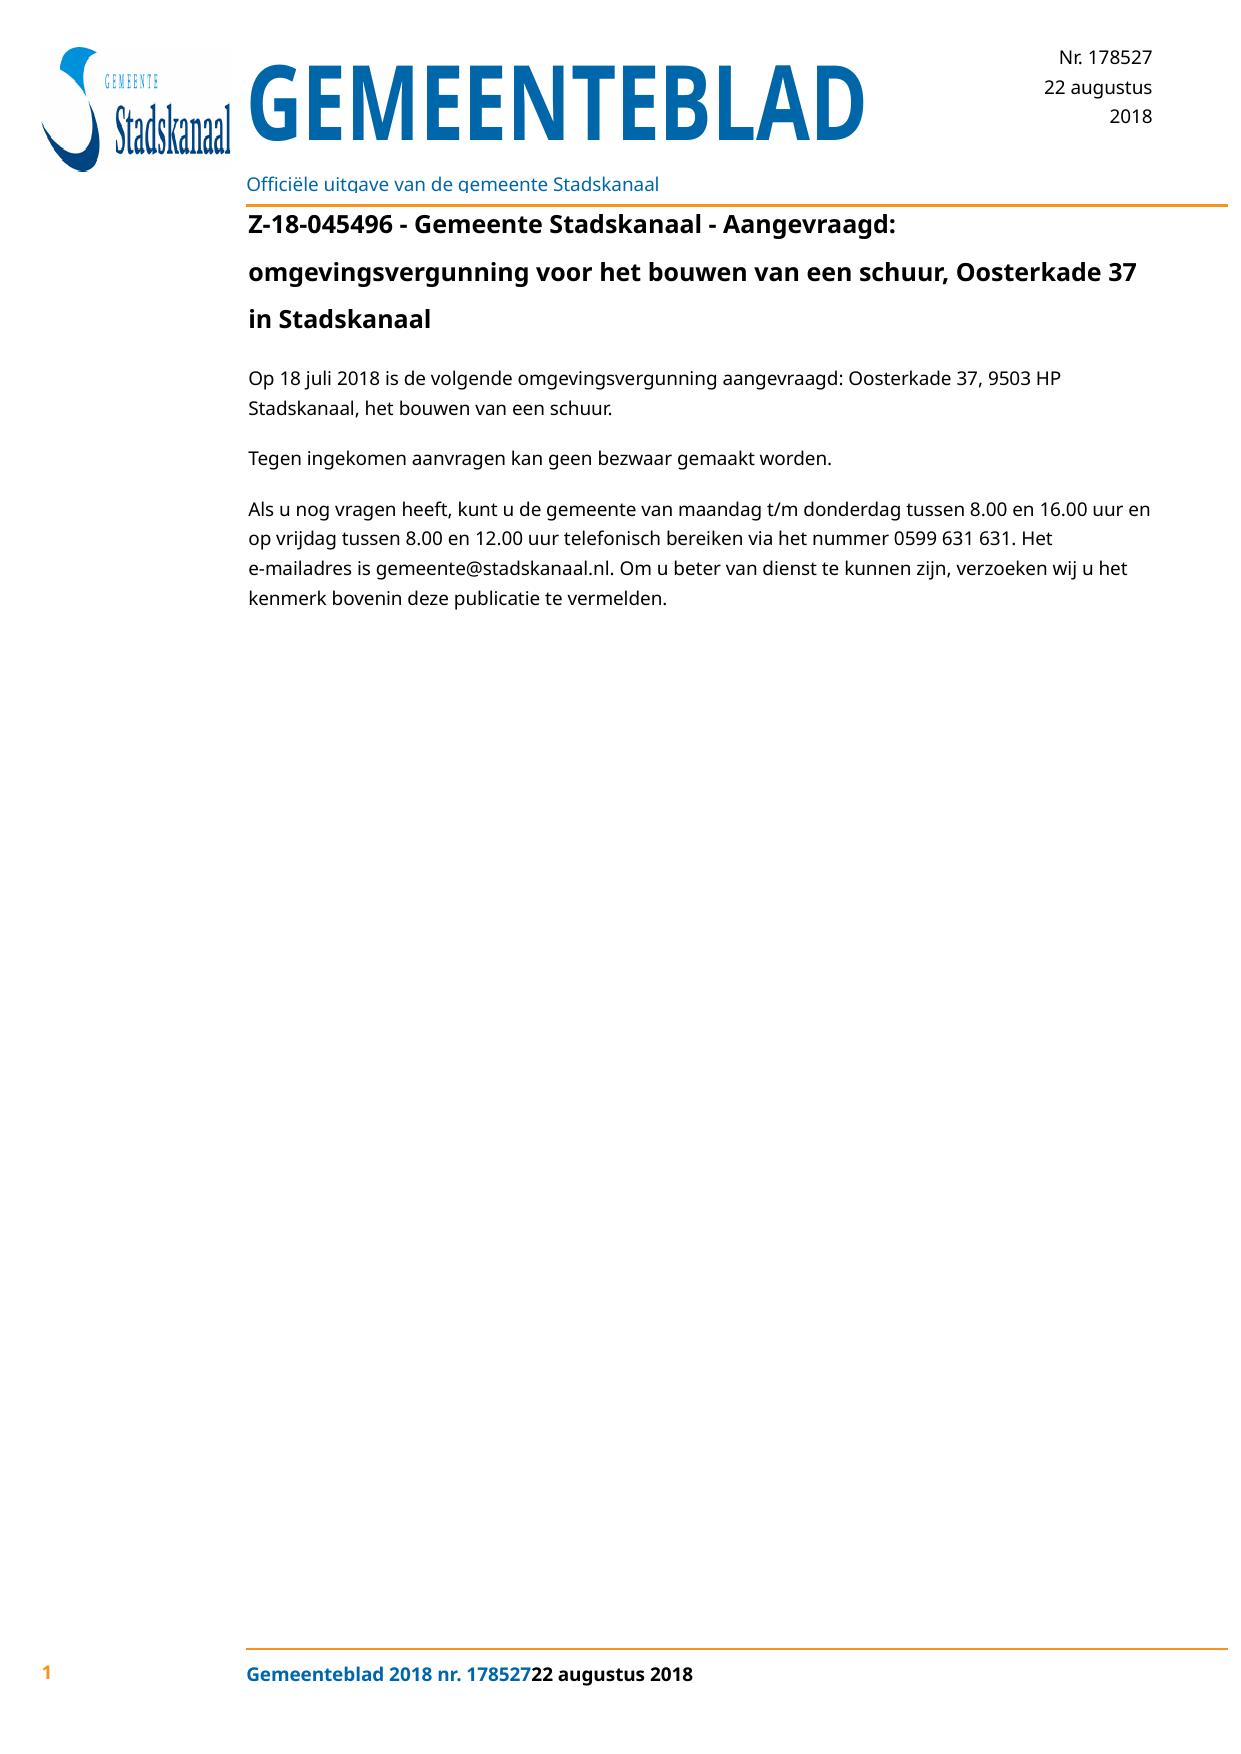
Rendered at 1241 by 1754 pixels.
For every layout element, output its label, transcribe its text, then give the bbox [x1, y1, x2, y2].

picture [41, 47, 231, 172]
text Tegen ingekomen aanvragen kan geen bezwaar gemaakt worden. [248, 446, 1152, 471]
text Z-18-045496 - Gemeente Stadskanaal - Aangevraagd: omgevingsvergunning voor het bouwen van een schuur, Oosterkade 37 in Stadskanaal [248, 207, 1152, 336]
text Op 18 juli 2018 is de volgende omgevingsvergunning aangevraagd: Oosterkade 37, 9503 HP Stadskanaal, het bouwen van een schuur. [248, 366, 1152, 421]
text Als u nog vragen heeft, kunt u de gemeente van maandag t/m donderdag tussen 8.00 en 16.00 uur en op vrijdag tussen 8.00 en 12.00 uur telefonisch bereiken via het nummer 0599 631 631. Het e‑mailadres is gemeente@stadskanaal.nl. Om u beter van dienst te kunnen zijn, verzoeken wij u het kenmerk bovenin deze publicatie te vermelden. [248, 496, 1152, 610]
